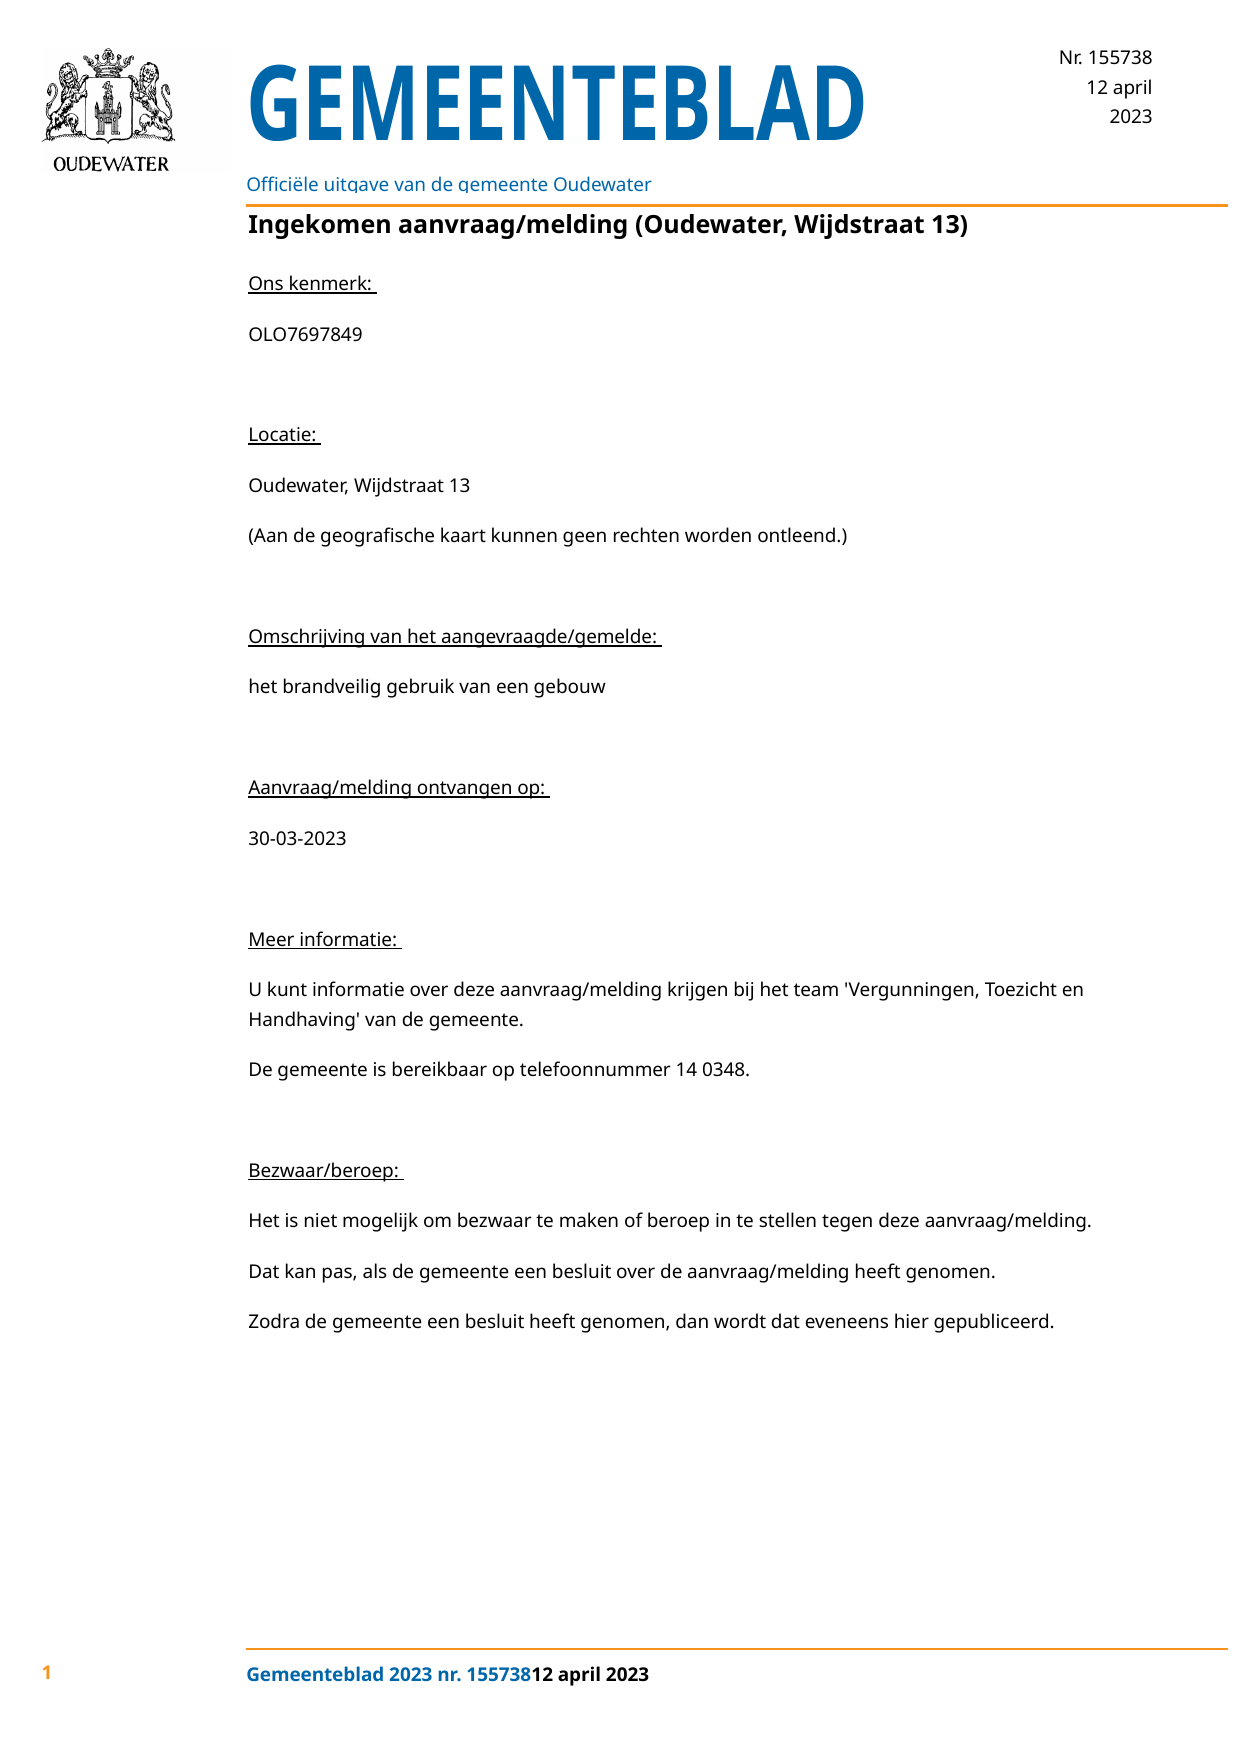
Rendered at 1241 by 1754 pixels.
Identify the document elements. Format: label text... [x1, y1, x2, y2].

text Locatie: [248, 422, 1152, 447]
text Omschrijving van het aangevraagde/gemelde: [248, 623, 1152, 649]
text Oudewater, Wijdstraat 13 [248, 472, 1152, 498]
text het brandveilig gebruik van een gebouw [248, 674, 1152, 699]
text Meer informatie: [248, 926, 1152, 951]
text Zodra de gemeente een besluit heeft genomen, dan wordt dat eveneens hier gepubliceerd. [248, 1308, 1152, 1334]
text De gemeente is bereikbaar op telefoonnummer 14 0348. [248, 1056, 1152, 1082]
text U kunt informatie over deze aanvraag/melding krijgen bij het team 'Vergunningen, Toezicht en Handhaving' van de gemeente. [248, 976, 1152, 1031]
text 30-03-2023 [248, 825, 1152, 851]
text (Aan de geografische kaart kunnen geen rechten worden ontleend.) [248, 522, 1152, 548]
text OLO7697849 [248, 321, 1152, 346]
text Ingekomen aanvraag/melding (Oudewater, Wijdstraat 13) [248, 207, 1152, 241]
picture [41, 47, 231, 172]
text Ons kenmerk: [248, 270, 1152, 296]
text Het is niet mogelijk om bezwaar te maken of beroep in te stellen tegen deze aanvraag/melding. [248, 1207, 1152, 1233]
text Aanvraag/melding ontvangen op: [248, 774, 1152, 800]
text Bezwaar/beroep: [248, 1157, 1152, 1183]
text Dat kan pas, als de gemeente een besluit over de aanvraag/melding heeft genomen. [248, 1258, 1152, 1283]
